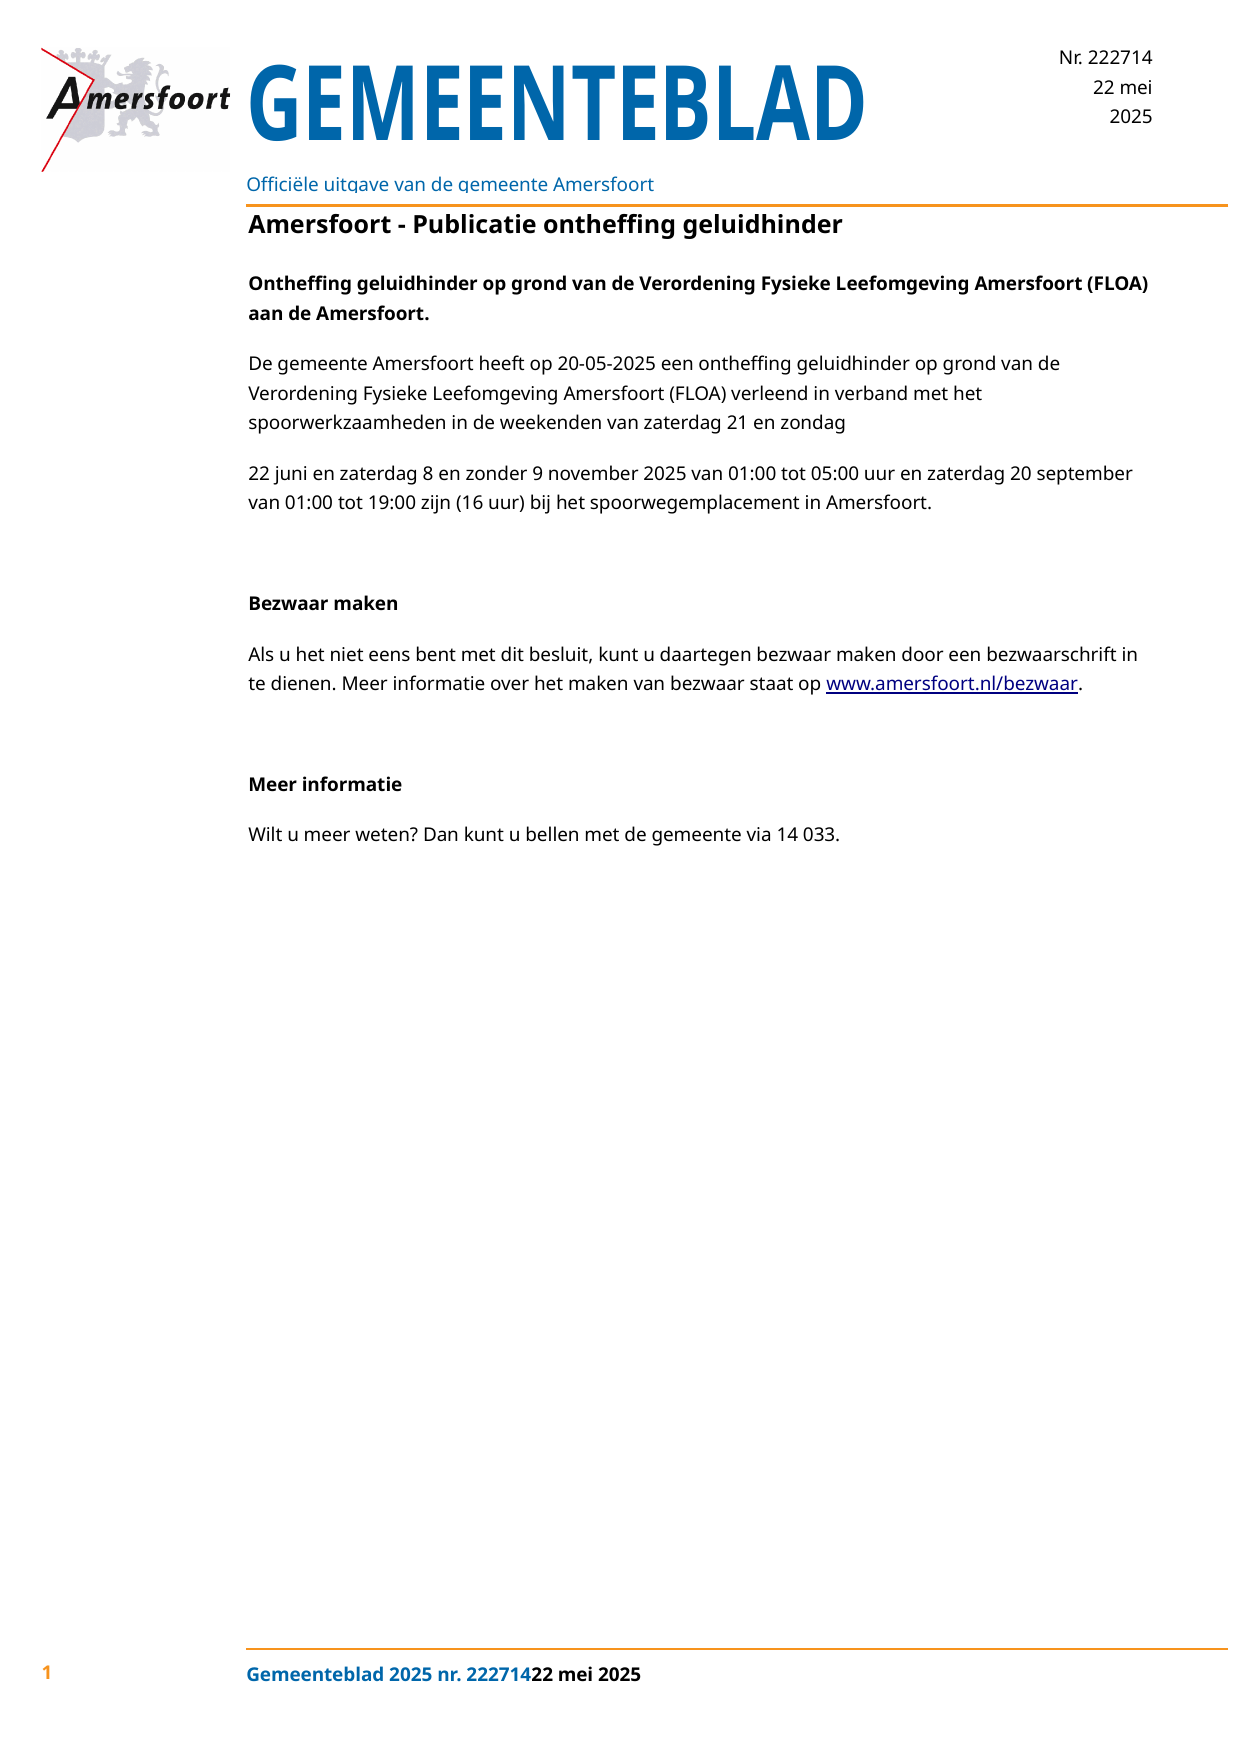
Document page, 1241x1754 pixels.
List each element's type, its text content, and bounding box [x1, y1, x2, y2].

text 22 juni en zaterdag 8 en zonder 9 november 2025 van 01:00 tot 05:00 uur en zaterdag 20 september van 01:00 tot 19:00 zijn (16 uur) bij het spoorwegemplacement in Amersfoort. [248, 460, 1152, 515]
text Meer informatie [248, 771, 1152, 797]
text Amersfoort - Publicatie ontheffing geluidhinder [248, 207, 1152, 241]
text Wilt u meer weten? Dan kunt u bellen met de gemeente via 14 033. [248, 822, 1152, 847]
text Als u het niet eens bent met dit besluit, kunt u daartegen bezwaar maken door een bezwaarschrift in te dienen. Meer informatie over het maken van bezwaar staat op www.amersfoort.nl/bezwaar. [248, 641, 1152, 696]
text De gemeente Amersfoort heeft op 20-05-2025 een ontheffing geluidhinder op grond van de Verordening Fysieke Leefomgeving Amersfoort (FLOA) verleend in verband met het spoorwerkzaamheden in de weekenden van zaterdag 21 en zondag [248, 350, 1152, 435]
text Ontheffing geluidhinder op grond van de Verordening Fysieke Leefomgeving Amersfoort (FLOA) aan de Amersfoort. [248, 270, 1152, 326]
text Bezwaar maken [248, 590, 1152, 616]
picture [41, 47, 231, 172]
